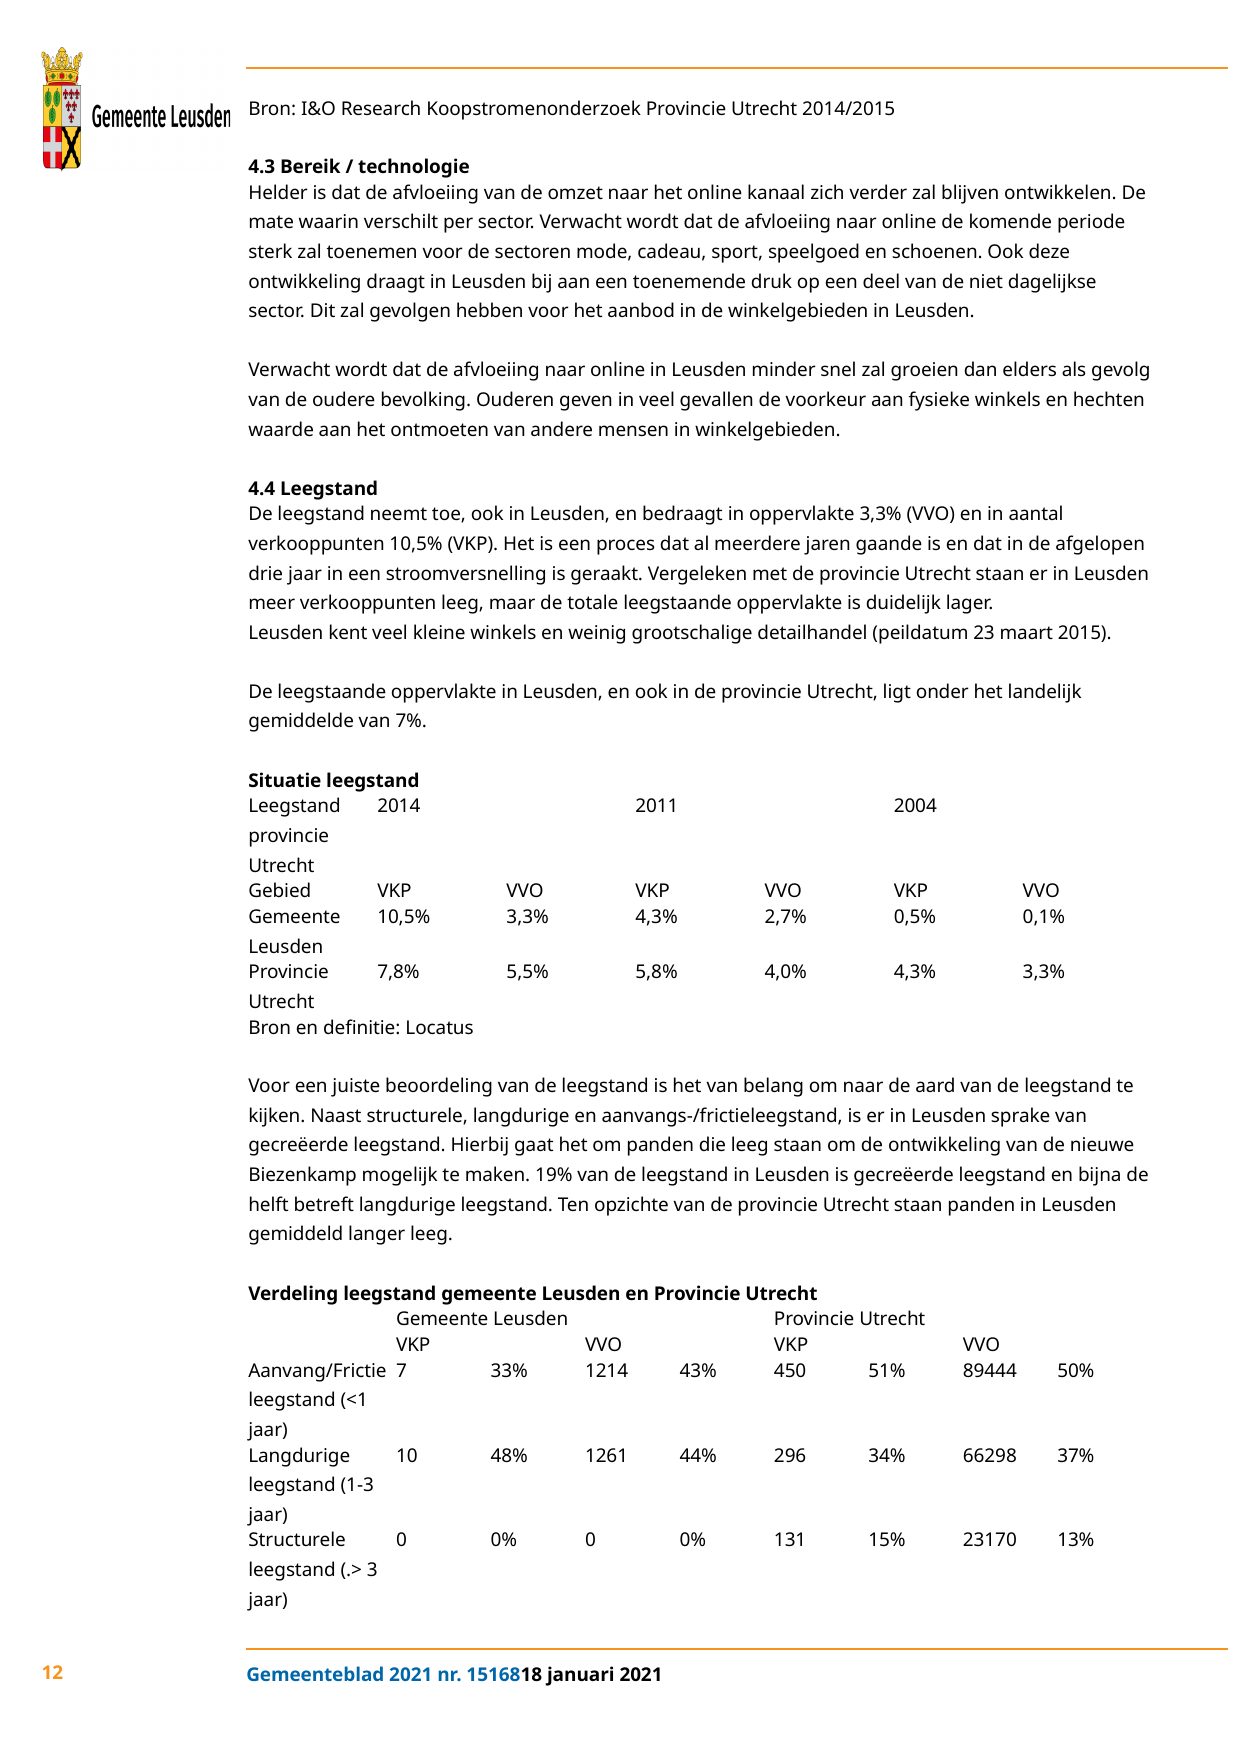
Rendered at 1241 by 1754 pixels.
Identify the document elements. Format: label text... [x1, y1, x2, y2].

table_cell 10,5% [377, 903, 506, 959]
table_cell 0 [585, 1527, 679, 1612]
table_cell Gebied [248, 878, 377, 903]
table_cell 23170 [963, 1527, 1057, 1612]
table_cell 0% [490, 1527, 585, 1612]
table_cell 34% [868, 1442, 963, 1527]
table_cell VKP [377, 878, 506, 903]
table_cell [248, 1331, 396, 1357]
table_cell 1214 [585, 1357, 679, 1442]
table_cell 33% [490, 1357, 585, 1442]
table_cell VVO [764, 878, 893, 903]
table_cell 7 [396, 1357, 490, 1442]
table_cell 0 [396, 1527, 490, 1612]
table_cell Bron: I&O Research Koopstromenonderzoek Provincie Utrecht 2014/2015 [248, 95, 1152, 121]
table_cell 48% [490, 1442, 585, 1527]
table_cell 5,8% [635, 959, 764, 1014]
table_cell Gemeente Leusden [396, 1305, 774, 1331]
table_cell Langdurige leegstand (1-3 jaar) [248, 1442, 396, 1527]
table_cell Bron en definitie: Locatus [248, 1014, 1152, 1040]
table_cell 0% [679, 1527, 774, 1612]
table_cell VKP [396, 1331, 490, 1357]
text 4.3 Bereik / technologie [248, 153, 1152, 179]
table_cell 131 [774, 1527, 868, 1612]
table_cell VVO [585, 1331, 679, 1357]
table_cell Leegstand provincie Utrecht [248, 793, 377, 878]
table_cell 66298 [963, 1442, 1057, 1527]
table_cell 50% [1057, 1357, 1152, 1442]
table_cell 7,8% [377, 959, 506, 1014]
table_cell 89444 [963, 1357, 1057, 1442]
table_cell VVO [1023, 878, 1152, 903]
table_cell Provincie Utrecht [774, 1305, 1152, 1331]
table_cell 5,5% [506, 959, 635, 1014]
table_cell 37% [1057, 1442, 1152, 1527]
table_cell 3,3% [1023, 959, 1152, 1014]
table_cell VKP [894, 878, 1022, 903]
table_cell Gemeente Leusden [248, 903, 377, 959]
text 4.4 Leegstand [248, 475, 1152, 501]
table_cell 450 [774, 1357, 868, 1442]
table_cell [868, 1331, 963, 1357]
table_cell VVO [506, 878, 635, 903]
table_cell 44% [679, 1442, 774, 1527]
text De leegstaande oppervlakte in Leusden, en ook in de provincie Utrecht, ligt onder het landelijk gemiddelde van 7%. [248, 678, 1152, 733]
picture [41, 47, 231, 172]
table_cell 296 [774, 1442, 868, 1527]
table_cell Provincie Utrecht [248, 959, 377, 1014]
text Voor een juiste beoordeling van de leegstand is het van belang om naar de aard van de leegstand te kijken. Naast structurele, langdurige en aanvangs-/frictieleegstand, is er in Leusden sprake van gecreëerde leegstand. Hierbij gaat het om panden die leeg staan om de ontwikkeling van de nieuwe Biezenkamp mogelijk te maken. 19% van de leegstand in Leusden is gecreëerde leegstand en bijna de helft betreft langdurige leegstand. Ten opzichte van de provincie Utrecht staan panden in Leusden gemiddeld langer leeg. [248, 1072, 1152, 1246]
text Helder is dat de afvloeiing van de omzet naar het online kanaal zich verder zal blijven ontwikkelen. De mate waarin verschilt per sector. Verwacht wordt dat de afvloeiing naar online de komende periode sterk zal toenemen voor de sectoren mode, cadeau, sport, speelgoed en schoenen. Ook deze ontwikkeling draagt in Leusden bij aan een toenemende druk op een deel van de niet dagelijkse sector. Dit zal gevolgen hebben voor het aanbod in de winkelgebieden in Leusden. [248, 179, 1152, 323]
table_cell [1057, 1331, 1152, 1357]
table_cell 2,7% [764, 903, 893, 959]
table_cell 2011 [635, 793, 893, 878]
table_cell 3,3% [506, 903, 635, 959]
table_cell [490, 1331, 585, 1357]
table_cell VVO [963, 1331, 1057, 1357]
table_cell 43% [679, 1357, 774, 1442]
table_cell 4,3% [894, 959, 1022, 1014]
text Verwacht wordt dat de afvloeiing naar online in Leusden minder snel zal groeien dan elders als gevolg van de oudere bevolking. Ouderen geven in veel gevallen de voorkeur aan fysieke winkels en hechten waarde aan het ontmoeten van andere mensen in winkelgebieden. [248, 357, 1152, 441]
table_cell VKP [774, 1331, 868, 1357]
table_cell [248, 1305, 396, 1331]
text De leegstand neemt toe, ook in Leusden, en bedraagt in oppervlakte 3,3% (VVO) en in aantal verkooppunten 10,5% (VKP). Het is een proces dat al meerdere jaren gaande is en dat in de afgelopen drie jaar in een stroomversnelling is geraakt. Vergeleken met de provincie Utrecht staan er in Leusden meer verkooppunten leeg, maar de totale leegstaande oppervlakte is duidelijk lager. [248, 501, 1152, 615]
table_cell 15% [868, 1527, 963, 1612]
table_cell 2004 [894, 793, 1152, 878]
table_header Situatie leegstand [248, 767, 1152, 793]
table_cell 2014 [377, 793, 635, 878]
table_cell 13% [1057, 1527, 1152, 1612]
table_cell 1261 [585, 1442, 679, 1527]
table_cell 4,0% [764, 959, 893, 1014]
table_cell [679, 1331, 774, 1357]
table_cell 10 [396, 1442, 490, 1527]
table_cell Structurele leegstand (.> 3 jaar) [248, 1527, 396, 1612]
table_header Verdeling leegstand gemeente Leusden en Provincie Utrecht [248, 1280, 1152, 1305]
text Leusden kent veel kleine winkels en weinig grootschalige detailhandel (peildatum 23 maart 2015). [248, 619, 1152, 645]
table_cell 51% [868, 1357, 963, 1442]
table_cell 0,5% [894, 903, 1022, 959]
table_cell 0,1% [1023, 903, 1152, 959]
table_cell 4,3% [635, 903, 764, 959]
table_cell VKP [635, 878, 764, 903]
table_cell Aanvang/Frictie leegstand (<1 jaar) [248, 1357, 396, 1442]
